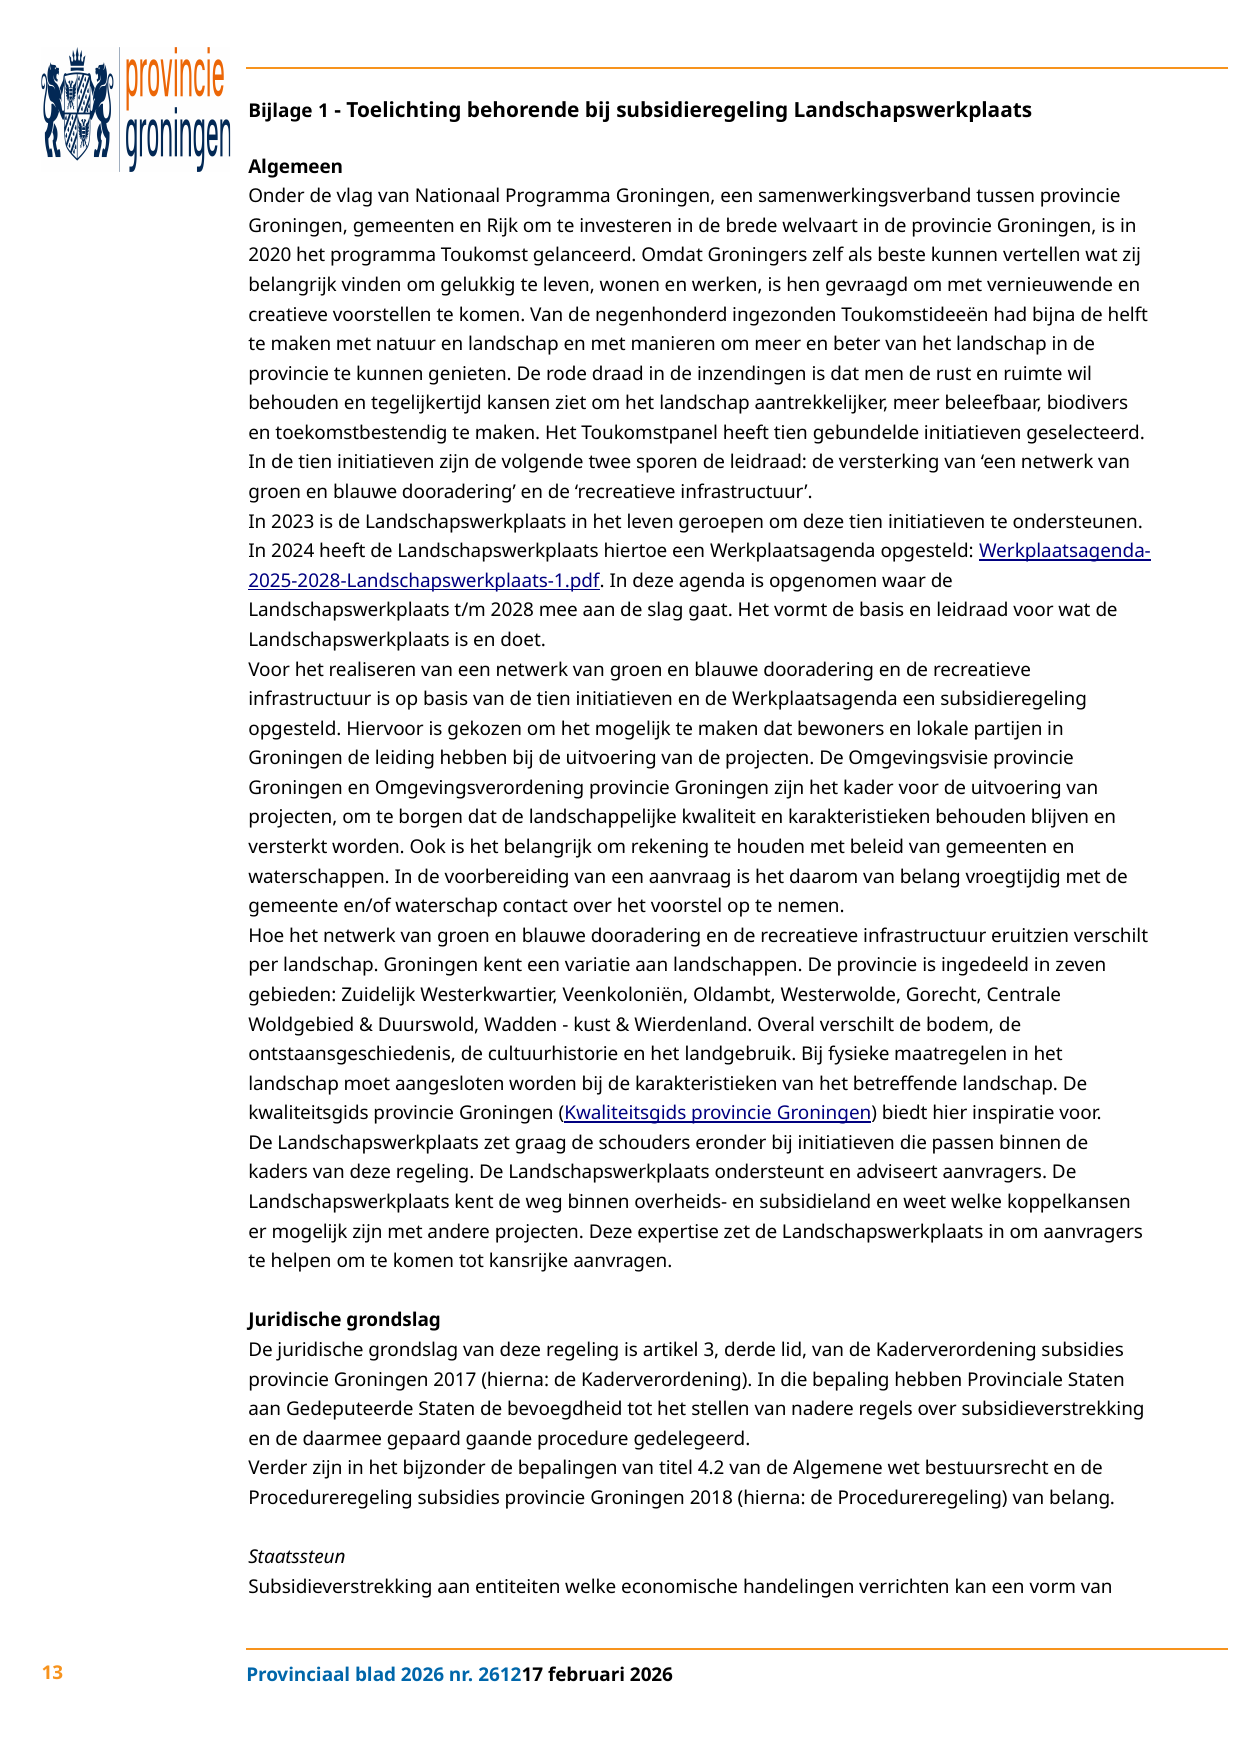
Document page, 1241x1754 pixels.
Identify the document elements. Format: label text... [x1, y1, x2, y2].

text Verder zijn in het bijzonder de bepalingen van titel 4.2 van de Algemene wet bestuursrecht en de Procedureregeling subsidies provincie Groningen 2018 (hierna: de Procedureregeling) van belang. [248, 1454, 1152, 1510]
text Staatssteun [248, 1543, 1152, 1569]
text De juridische grondslag van deze regeling is artikel 3, derde lid, van de Kaderverordening subsidies provincie Groningen 2017 (hierna: de Kaderverordening). In die bepaling hebben Provinciale Staten aan Gedeputeerde Staten de bevoegdheid tot het stellen van nadere regels over subsidieverstrekking en de daarmee gepaard gaande procedure gedelegeerd. [248, 1336, 1152, 1451]
picture [41, 47, 231, 172]
text Juridische grondslag [248, 1307, 1152, 1332]
text In 2023 is de Landschapswerkplaats in het leven geroepen om deze tien initiatieven te ondersteunen. In 2024 heeft de Landschapswerkplaats hiertoe een Werkplaatsagenda opgesteld: Werkplaatsagenda-2025-2028-Landschapswerkplaats-1.pdf. In deze agenda is opgenomen waar de Landschapswerkplaats t/m 2028 mee aan de slag gaat. Het vormt de basis en leidraad voor wat de Landschapswerkplaats is en doet. [248, 508, 1152, 652]
text Onder de vlag van Nationaal Programma Groningen, een samenwerkingsverband tussen provincie Groningen, gemeenten en Rijk om te investeren in de brede welvaart in de provincie Groningen, is in 2020 het programma Toukomst gelanceerd. Omdat Groningers zelf als beste kunnen vertellen wat zij belangrijk vinden om gelukkig te leven, wonen en werken, is hen gevraagd om met vernieuwende en creatieve voorstellen te komen. Van de negenhonderd ingezonden Toukomstideeën had bijna de helft te maken met natuur en landschap en met manieren om meer en beter van het landschap in de provincie te kunnen genieten. De rode draad in de inzendingen is dat men de rust en ruimte wil behouden en tegelijkertijd kansen ziet om het landschap aantrekkelijker, meer beleefbaar, biodivers en toekomstbestendig te maken. Het Toukomstpanel heeft tien gebundelde initiatieven geselecteerd. In de tien initiatieven zijn de volgende twee sporen de leidraad: de versterking van ‘een netwerk van groen en blauwe dooradering’ en de ‘recreatieve infrastructuur’. [248, 182, 1152, 504]
text Voor het realiseren van een netwerk van groen en blauwe dooradering en de recreatieve infrastructuur is op basis van de tien initiatieven en de Werkplaatsagenda een subsidieregeling opgesteld. Hiervoor is gekozen om het mogelijk te maken dat bewoners en lokale partijen in Groningen de leiding hebben bij de uitvoering van de projecten. De Omgevingsvisie provincie Groningen en Omgevingsverordening provincie Groningen zijn het kader voor de uitvoering van projecten, om te borgen dat de landschappelijke kwaliteit en karakteristieken behouden blijven en versterkt worden. Ook is het belangrijk om rekening te houden met beleid van gemeenten en waterschappen. In de voorbereiding van een aanvraag is het daarom van belang vroegtijdig met de gemeente en/of waterschap contact over het voorstel op te nemen. [248, 656, 1152, 918]
text Bijlage 1 - Toelichting behorende bij subsidieregeling Landschapswerkplaats [248, 95, 1152, 123]
text Algemeen [248, 153, 1152, 179]
text Hoe het netwerk van groen en blauwe dooradering en de recreatieve infrastructuur eruitzien verschilt per landschap. Groningen kent een variatie aan landschappen. De provincie is ingedeeld in zeven gebieden: Zuidelijk Westerkwartier, Veenkoloniën, Oldambt, Westerwolde, Gorecht, Centrale Woldgebied & Duurswold, Wadden - kust & Wierdenland. Overal verschilt de bodem, de ontstaansgeschiedenis, de cultuurhistorie en het landgebruik. Bij fysieke maatregelen in het landschap moet aangesloten worden bij de karakteristieken van het betreffende landschap. De kwaliteitsgids provincie Groningen (Kwaliteitsgids provincie Groningen) biedt hier inspiratie voor. [248, 922, 1152, 1125]
text De Landschapswerkplaats zet graag de schouders eronder bij initiatieven die passen binnen de kaders van deze regeling. De Landschapswerkplaats ondersteunt en adviseert aanvragers. De Landschapswerkplaats kent de weg binnen overheids- en subsidieland en weet welke koppelkansen er mogelijk zijn met andere projecten. Deze expertise zet de Landschapswerkplaats in om aanvragers te helpen om te komen tot kansrijke aanvragen. [248, 1129, 1152, 1273]
text Subsidieverstrekking aan entiteiten welke economische handelingen verrichten kan een vorm van [248, 1573, 1152, 1599]
